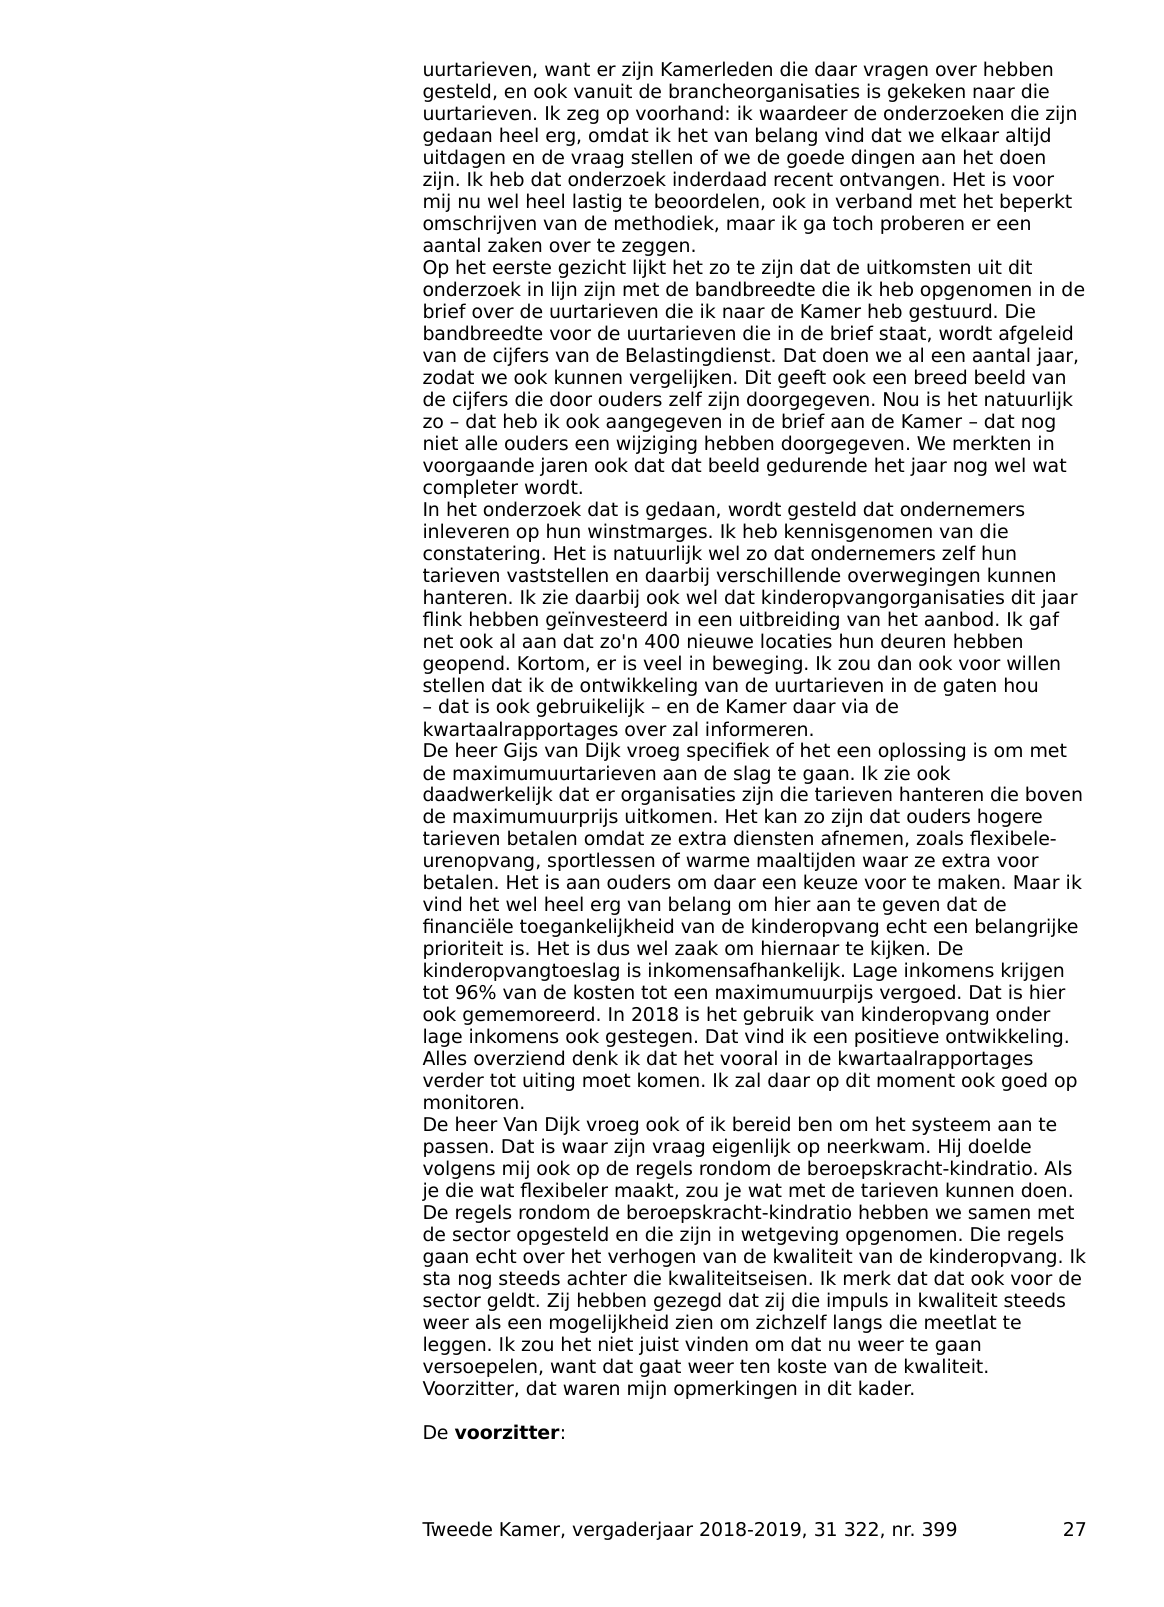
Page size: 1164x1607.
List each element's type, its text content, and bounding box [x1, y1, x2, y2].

text Op het eerste gezicht lijkt het zo te zijn dat de uitkomsten uit dit onderzoek in lijn zijn met de bandbreedte die ik heb opgenomen in de brief over de uurtarieven die ik naar de Kamer heb gestuurd. Die bandbreedte voor de uurtarieven die in de brief staat, wordt afgeleid van de cijfers van de Belastingdienst. Dat doen we al een aantal jaar, zodat we ook kunnen vergelijken. Dit geeft ook een breed beeld van de cijfers die door ouders zelf zijn doorgegeven. Nou is het natuurlijk zo – dat heb ik ook aangegeven in de brief aan de Kamer – dat nog niet alle ouders een wijziging hebben doorgegeven. We merkten in voorgaande jaren ook dat dat beeld gedurende het jaar nog wel wat completer wordt. [422, 257, 1087, 499]
text De voorzitter: [422, 1422, 1087, 1444]
text De heer Van Dijk vroeg ook of ik bereid ben om het systeem aan te passen. Dat is waar zijn vraag eigenlijk op neerkwam. Hij doelde volgens mij ook op de regels rondom de beroepskracht-kindratio. Als je die wat flexibeler maakt, zou je wat met de tarieven kunnen doen. De regels rondom de beroepskracht-kindratio hebben we samen met de sector opgesteld en die zijn in wetgeving opgenomen. Die regels gaan echt over het verhogen van de kwaliteit van de kinderopvang. Ik sta nog steeds achter die kwaliteitseisen. Ik merk dat dat ook voor de sector geldt. Zij hebben gezegd dat zij die impuls in kwaliteit steeds weer als een mogelijkheid zien om zichzelf langs die meetlat te leggen. Ik zou het niet juist vinden om dat nu weer te gaan versoepelen, want dat gaat weer ten koste van de kwaliteit. [422, 1114, 1087, 1378]
text Voorzitter, dat waren mijn opmerkingen in dit kader. [422, 1378, 1087, 1400]
text De heer Gijs van Dijk vroeg specifiek of het een oplossing is om met de maximumuurtarieven aan de slag te gaan. Ik zie ook daadwerkelijk dat er organisaties zijn die tarieven hanteren die boven de maximumuurprijs uitkomen. Het kan zo zijn dat ouders hogere tarieven betalen omdat ze extra diensten afnemen, zoals flexibele-urenopvang, sportlessen of warme maaltijden waar ze extra voor betalen. Het is aan ouders om daar een keuze voor te maken. Maar ik vind het wel heel erg van belang om hier aan te geven dat de financiële toegankelijkheid van de kinderopvang echt een belangrijke prioriteit is. Het is dus wel zaak om hiernaar te kijken. De kinderopvangtoeslag is inkomensafhankelijk. Lage inkomens krijgen tot 96% van de kosten tot een maximumuurpijs vergoed. Dat is hier ook gememoreerd. In 2018 is het gebruik van kinderopvang onder lage inkomens ook gestegen. Dat vind ik een positieve ontwikkeling. Alles overziend denk ik dat het vooral in de kwartaalrapportages verder tot uiting moet komen. Ik zal daar op dit moment ook goed op monitoren. [422, 740, 1087, 1114]
text In het onderzoek dat is gedaan, wordt gesteld dat ondernemers inleveren op hun winstmarges. Ik heb kennisgenomen van die constatering. Het is natuurlijk wel zo dat ondernemers zelf hun tarieven vaststellen en daarbij verschillende overwegingen kunnen hanteren. Ik zie daarbij ook wel dat kinderopvangorganisaties dit jaar flink hebben geïnvesteerd in een uitbreiding van het aanbod. Ik gaf net ook al aan dat zo'n 400 nieuwe locaties hun deuren hebben geopend. Kortom, er is veel in beweging. Ik zou dan ook voor willen stellen dat ik de ontwikkeling van de uurtarieven in de gaten hou – dat is ook gebruikelijk – en de Kamer daar via de kwartaalrapportages over zal informeren. [422, 499, 1087, 740]
text uurtarieven, want er zijn Kamerleden die daar vragen over hebben gesteld, en ook vanuit de brancheorganisaties is gekeken naar die uurtarieven. Ik zeg op voorhand: ik waardeer de onderzoeken die zijn gedaan heel erg, omdat ik het van belang vind dat we elkaar altijd uitdagen en de vraag stellen of we de goede dingen aan het doen zijn. Ik heb dat onderzoek inderdaad recent ontvangen. Het is voor mij nu wel heel lastig te beoordelen, ook in verband met het beperkt omschrijven van de methodiek, maar ik ga toch proberen er een aantal zaken over te zeggen. [422, 59, 1087, 257]
